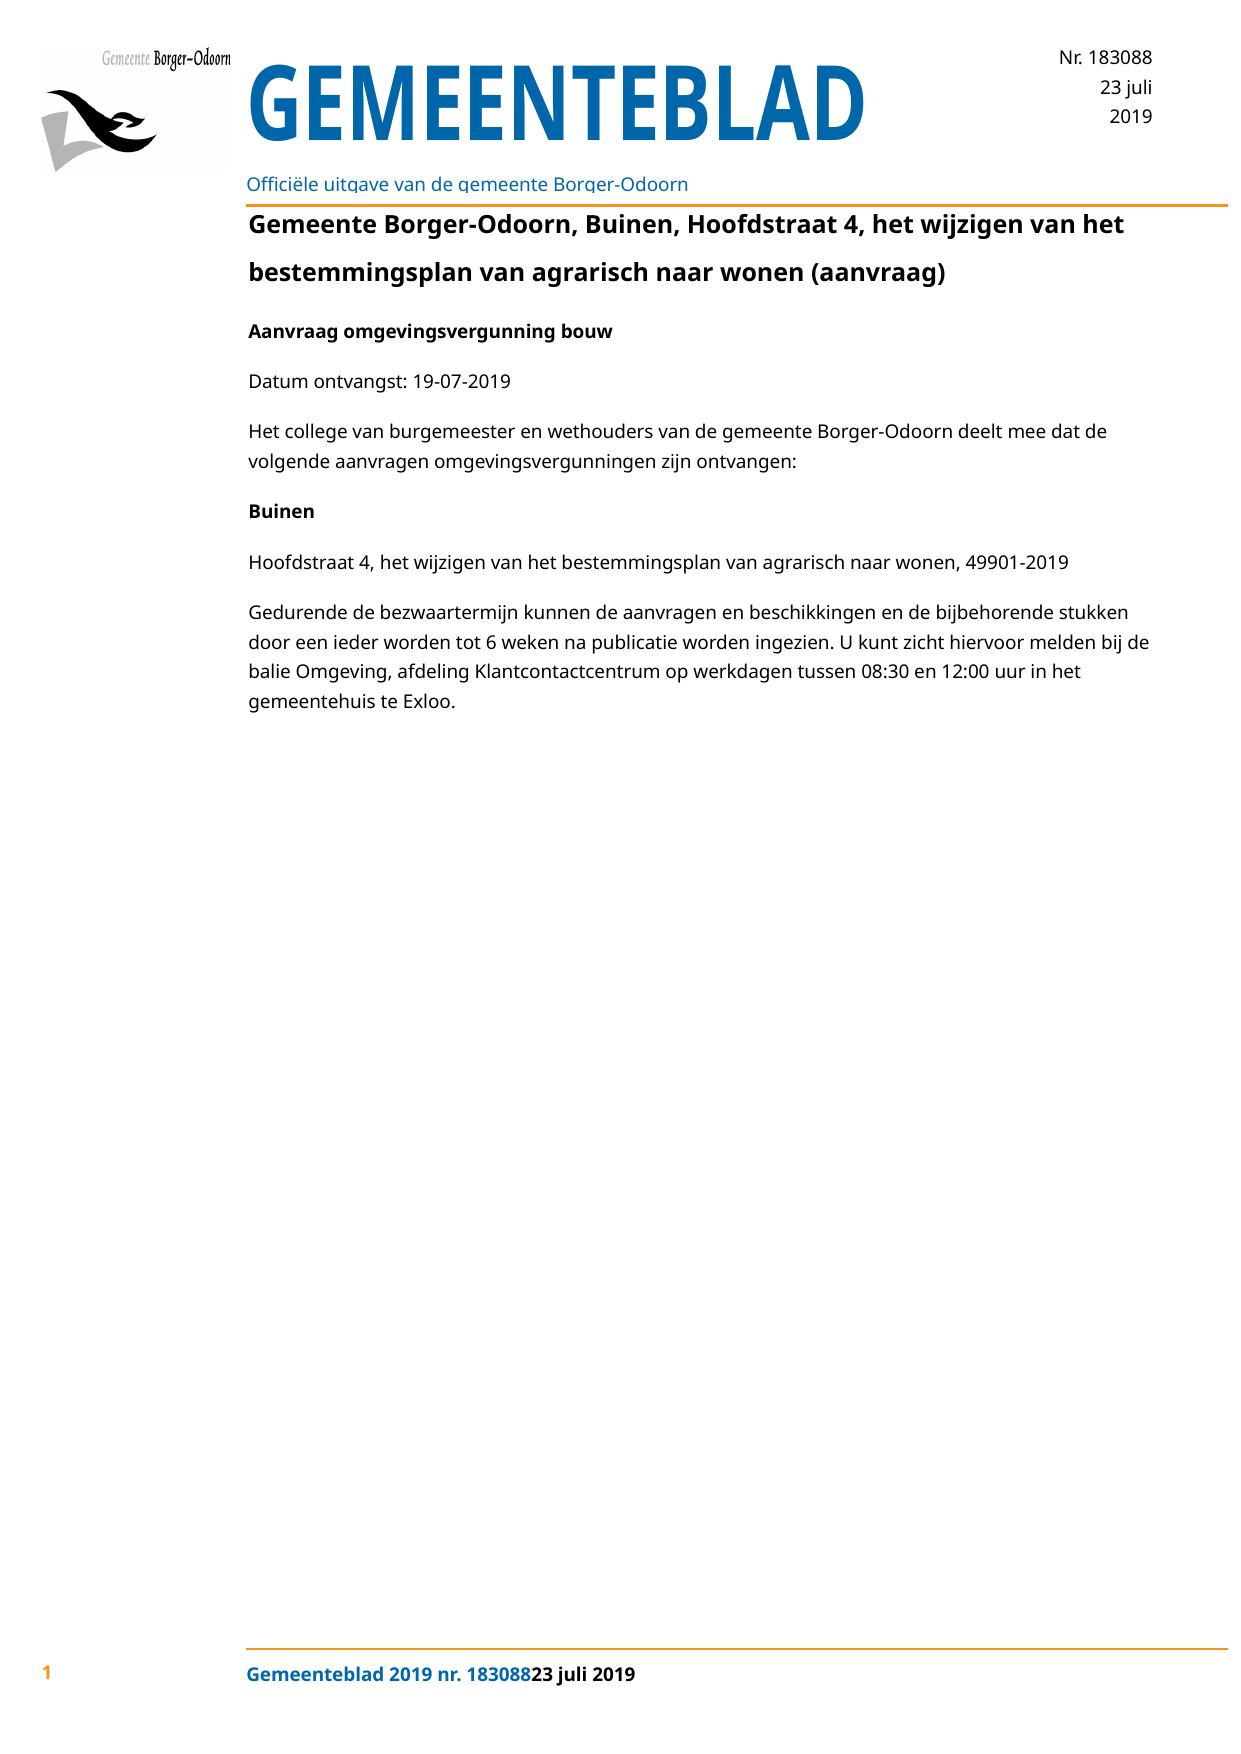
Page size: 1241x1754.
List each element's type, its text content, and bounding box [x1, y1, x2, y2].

picture [41, 47, 231, 172]
text Buinen [248, 499, 1152, 524]
text Datum ontvangst: 19-07-2019 [248, 368, 1152, 394]
text Hoofdstraat 4, het wijzigen van het bestemmingsplan van agrarisch naar wonen, 49901-2019 [248, 549, 1152, 575]
text Aanvraag omgevingsvergunning bouw [248, 318, 1152, 344]
text Gemeente Borger-Odoorn, Buinen, Hoofdstraat 4, het wijzigen van het bestemmingsplan van agrarisch naar wonen (aanvraag) [248, 207, 1152, 288]
text Gedurende de bezwaartermijn kunnen de aanvragen en beschikkingen en de bijbehorende stukken door een ieder worden tot 6 weken na publicatie worden ingezien. U kunt zicht hiervoor melden bij de balie Omgeving, afdeling Klantcontactcentrum op werkdagen tussen 08:30 en 12:00 uur in het gemeentehuis te Exloo. [248, 599, 1152, 714]
text Het college van burgemeester en wethouders van de gemeente Borger-Odoorn deelt mee dat de volgende aanvragen omgevingsvergunningen zijn ontvangen: [248, 419, 1152, 474]
